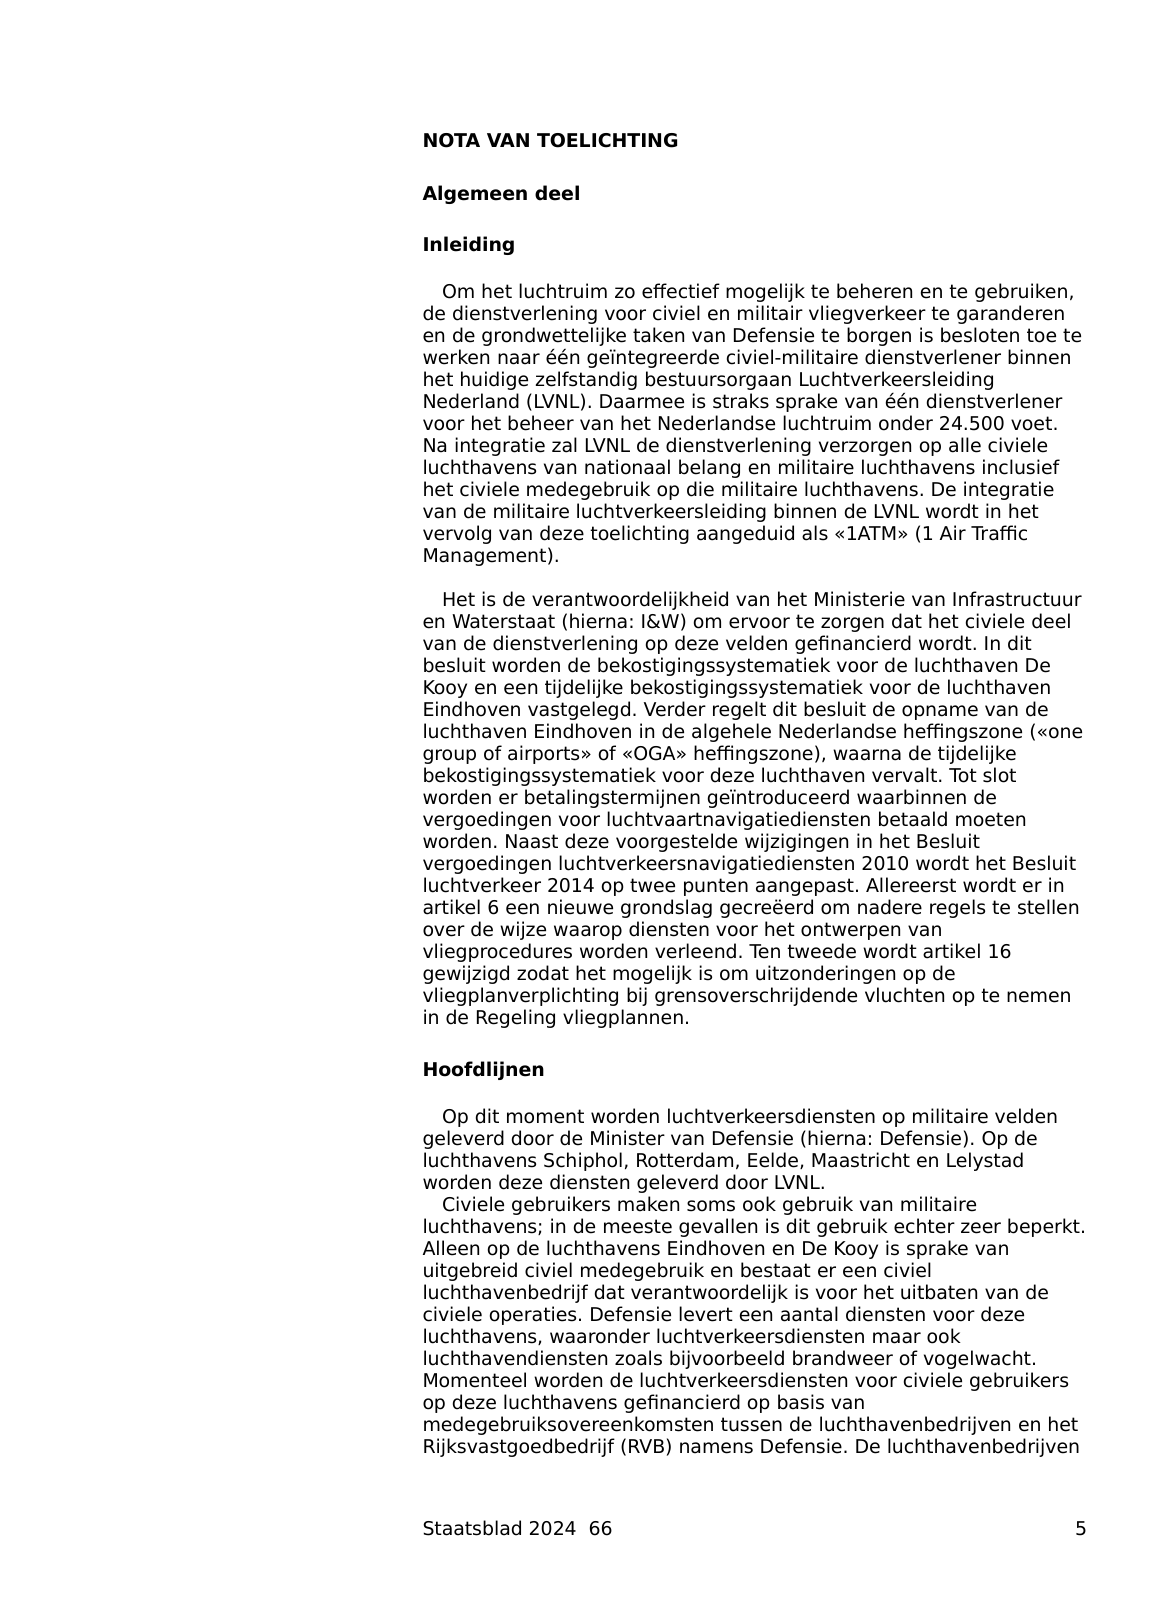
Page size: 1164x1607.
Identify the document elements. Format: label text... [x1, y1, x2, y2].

subtitle Algemeen deel [422, 182, 1087, 204]
subtitle NOTA VAN TOELICHTING [422, 130, 1087, 152]
text Het is de verantwoordelijkheid van het Ministerie van Infrastructuur en Waterstaat (hierna: I&W) om ervoor te zorgen dat het civiele deel van de dienstverlening op deze velden gefinancierd wordt. In dit besluit worden de bekostigingssystematiek voor de luchthaven De Kooy en een tijdelijke bekostigingssystematiek voor de luchthaven Eindhoven vastgelegd. Verder regelt dit besluit de opname van de luchthaven Eindhoven in de algehele Nederlandse heffingszone («one group of airports» of «OGA» heffingszone), waarna de tijdelijke bekostigingssystematiek voor deze luchthaven vervalt. Tot slot worden er betalingstermijnen geïntroduceerd waarbinnen de vergoedingen voor luchtvaartnavigatiediensten betaald moeten worden. Naast deze voorgestelde wijzigingen in het Besluit vergoedingen luchtverkeersnavigatiediensten 2010 wordt het Besluit luchtverkeer 2014 op twee punten aangepast. Allereerst wordt er in artikel 6 een nieuwe grondslag gecreëerd om nadere regels te stellen over de wijze waarop diensten voor het ontwerpen van vliegprocedures worden verleend. Ten tweede wordt artikel 16 gewijzigd zodat het mogelijk is om uitzonderingen op de vliegplanverplichting bij grensoverschrijdende vluchten op te nemen in de Regeling vliegplannen. [422, 589, 1087, 1029]
text Om het luchtruim zo effectief mogelijk te beheren en te gebruiken, de dienstverlening voor civiel en militair vliegverkeer te garanderen en de grondwettelijke taken van Defensie te borgen is besloten toe te werken naar één geïntegreerde civiel-militaire dienstverlener binnen het huidige zelfstandig bestuursorgaan Luchtverkeersleiding Nederland (LVNL). Daarmee is straks sprake van één dienstverlener voor het beheer van het Nederlandse luchtruim onder 24.500 voet. Na integratie zal LVNL de dienstverlening verzorgen op alle civiele luchthavens van nationaal belang en militaire luchthavens inclusief het civiele medegebruik op die militaire luchthavens. De integratie van de militaire luchtverkeersleiding binnen de LVNL wordt in het vervolg van deze toelichting aangeduid als «1ATM» (1 Air Traffic Management). [422, 281, 1087, 567]
subtitle Inleiding [422, 234, 1087, 256]
text Op dit moment worden luchtverkeersdiensten op militaire velden geleverd door de Minister van Defensie (hierna: Defensie). Op de luchthavens Schiphol, Rotterdam, Eelde, Maastricht en Lelystad worden deze diensten geleverd door LVNL. [422, 1106, 1087, 1194]
subtitle Hoofdlijnen [422, 1059, 1087, 1081]
text Civiele gebruikers maken soms ook gebruik van militaire luchthavens; in de meeste gevallen is dit gebruik echter zeer beperkt. Alleen op de luchthavens Eindhoven en De Kooy is sprake van uitgebreid civiel medegebruik en bestaat er een civiel luchthavenbedrijf dat verantwoordelijk is voor het uitbaten van de civiele operaties. Defensie levert een aantal diensten voor deze luchthavens, waaronder luchtverkeersdiensten maar ook luchthavendiensten zoals bijvoorbeeld brandweer of vogelwacht. Momenteel worden de luchtverkeersdiensten voor civiele gebruikers op deze luchthavens gefinancierd op basis van medegebruiksovereenkomsten tussen de luchthavenbedrijven en het Rijksvastgoedbedrijf (RVB) namens Defensie. De luchthavenbedrijven [422, 1194, 1087, 1457]
